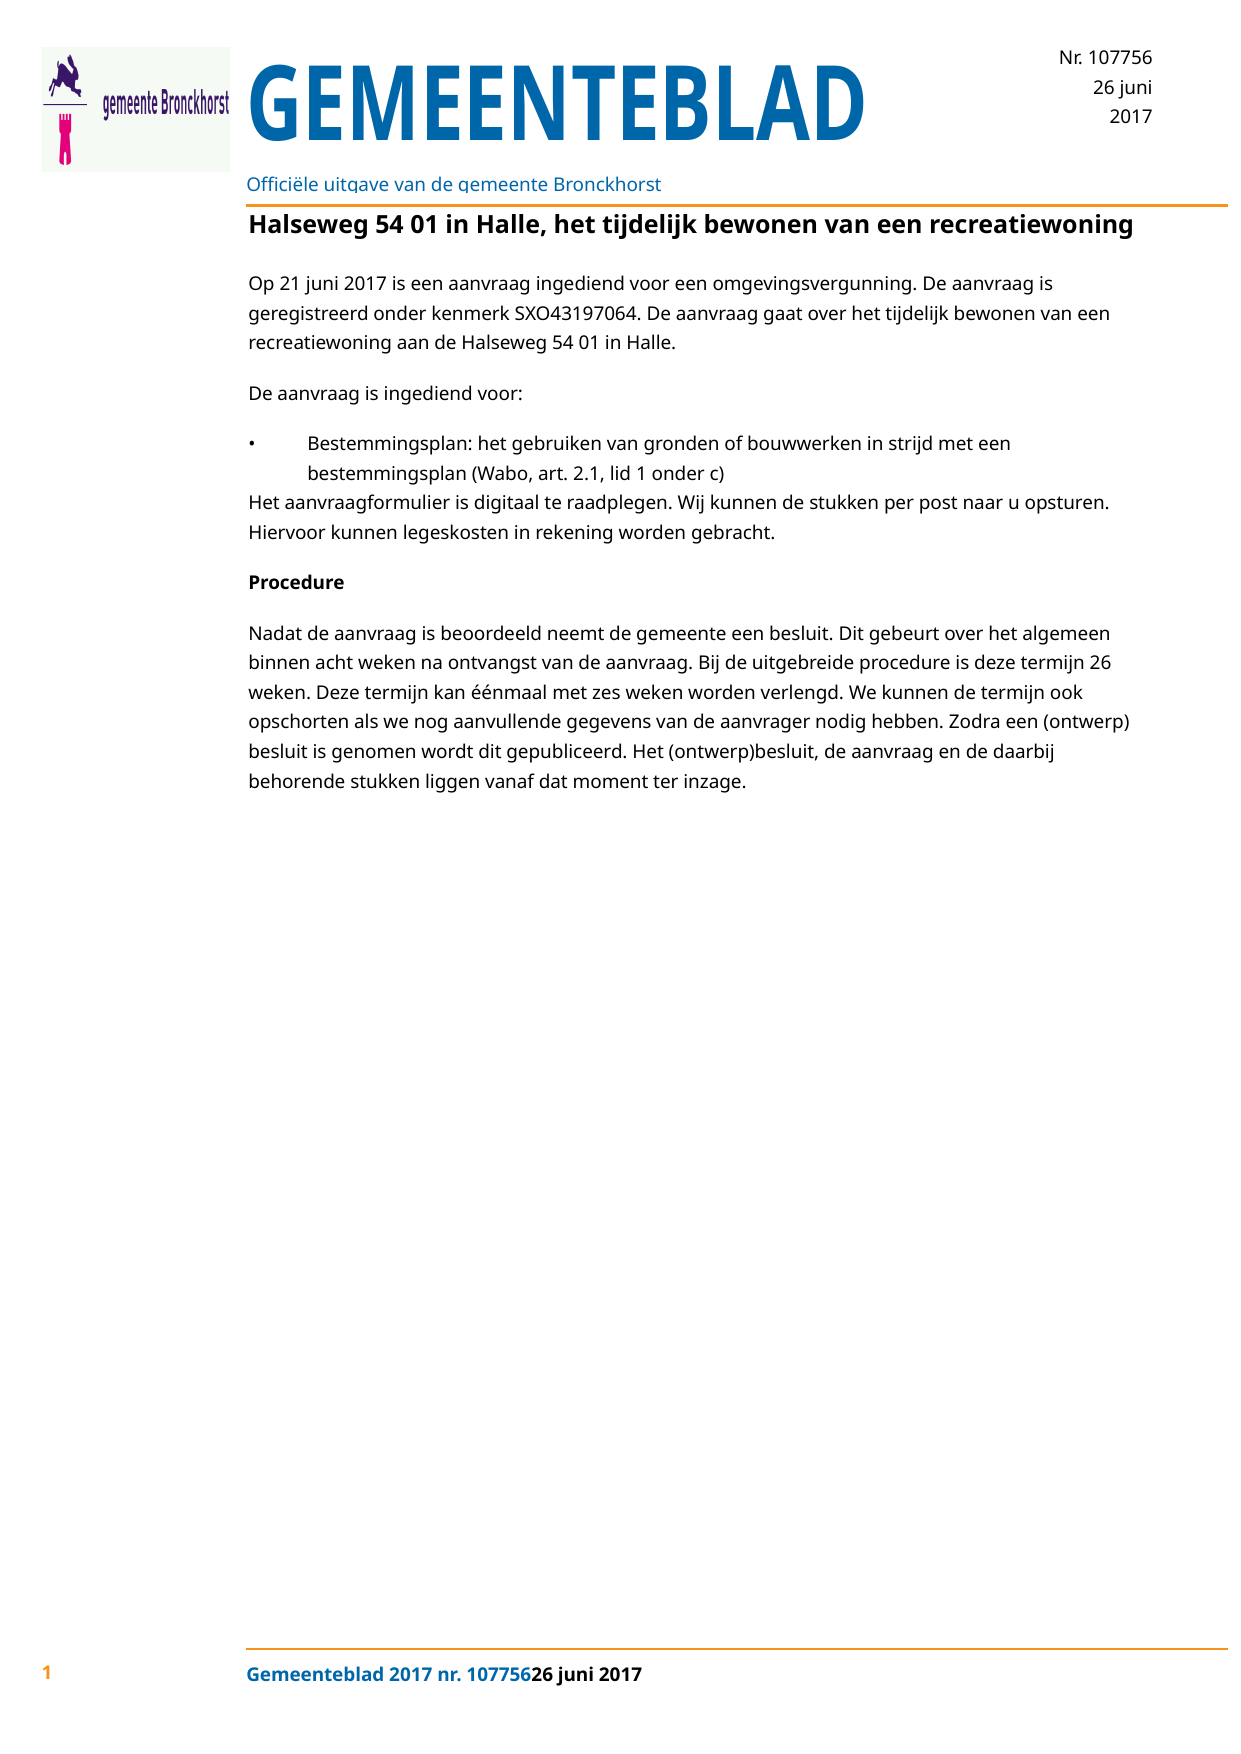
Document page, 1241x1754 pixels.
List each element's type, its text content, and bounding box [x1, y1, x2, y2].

text Procedure [248, 569, 1152, 595]
picture [41, 47, 231, 172]
text Halseweg 54 01 in Halle, het tijdelijk bewonen van een recreatiewoning [248, 207, 1152, 241]
text De aanvraag is ingediend voor: [248, 380, 1152, 406]
text Nadat de aanvraag is beoordeeld neemt de gemeente een besluit. Dit gebeurt over het algemeen binnen acht weken na ontvangst van de aanvraag. Bij de uitgebreide procedure is deze termijn 26 weken. Deze termijn kan éénmaal met zes weken worden verlengd. We kunnen de termijn ook opschorten als we nog aanvullende gegevens van de aanvrager nodig hebben. Zodra een (ontwerp) besluit is genomen wordt dit gepubliceerd. Het (ontwerp)besluit, de aanvraag en de daarbij behorende stukken liggen vanaf dat moment ter inzage. [248, 620, 1152, 793]
text Op 21 juni 2017 is een aanvraag ingediend voor een omgevingsvergunning. De aanvraag is geregistreerd onder kenmerk SXO43197064. De aanvraag gaat over het tijdelijk bewonen van een recreatiewoning aan de Halseweg 54 01 in Halle. [248, 270, 1152, 355]
text Het aanvraagformulier is digitaal te raadplegen. Wij kunnen de stukken per post naar u opsturen. Hiervoor kunnen legeskosten in rekening worden gebracht. [248, 489, 1152, 545]
list Bestemmingsplan: het gebruiken van gronden of bouwwerken in strijd met een bestemmingsplan (Wabo, art. 2.1, lid 1 onder c) [248, 430, 1152, 486]
